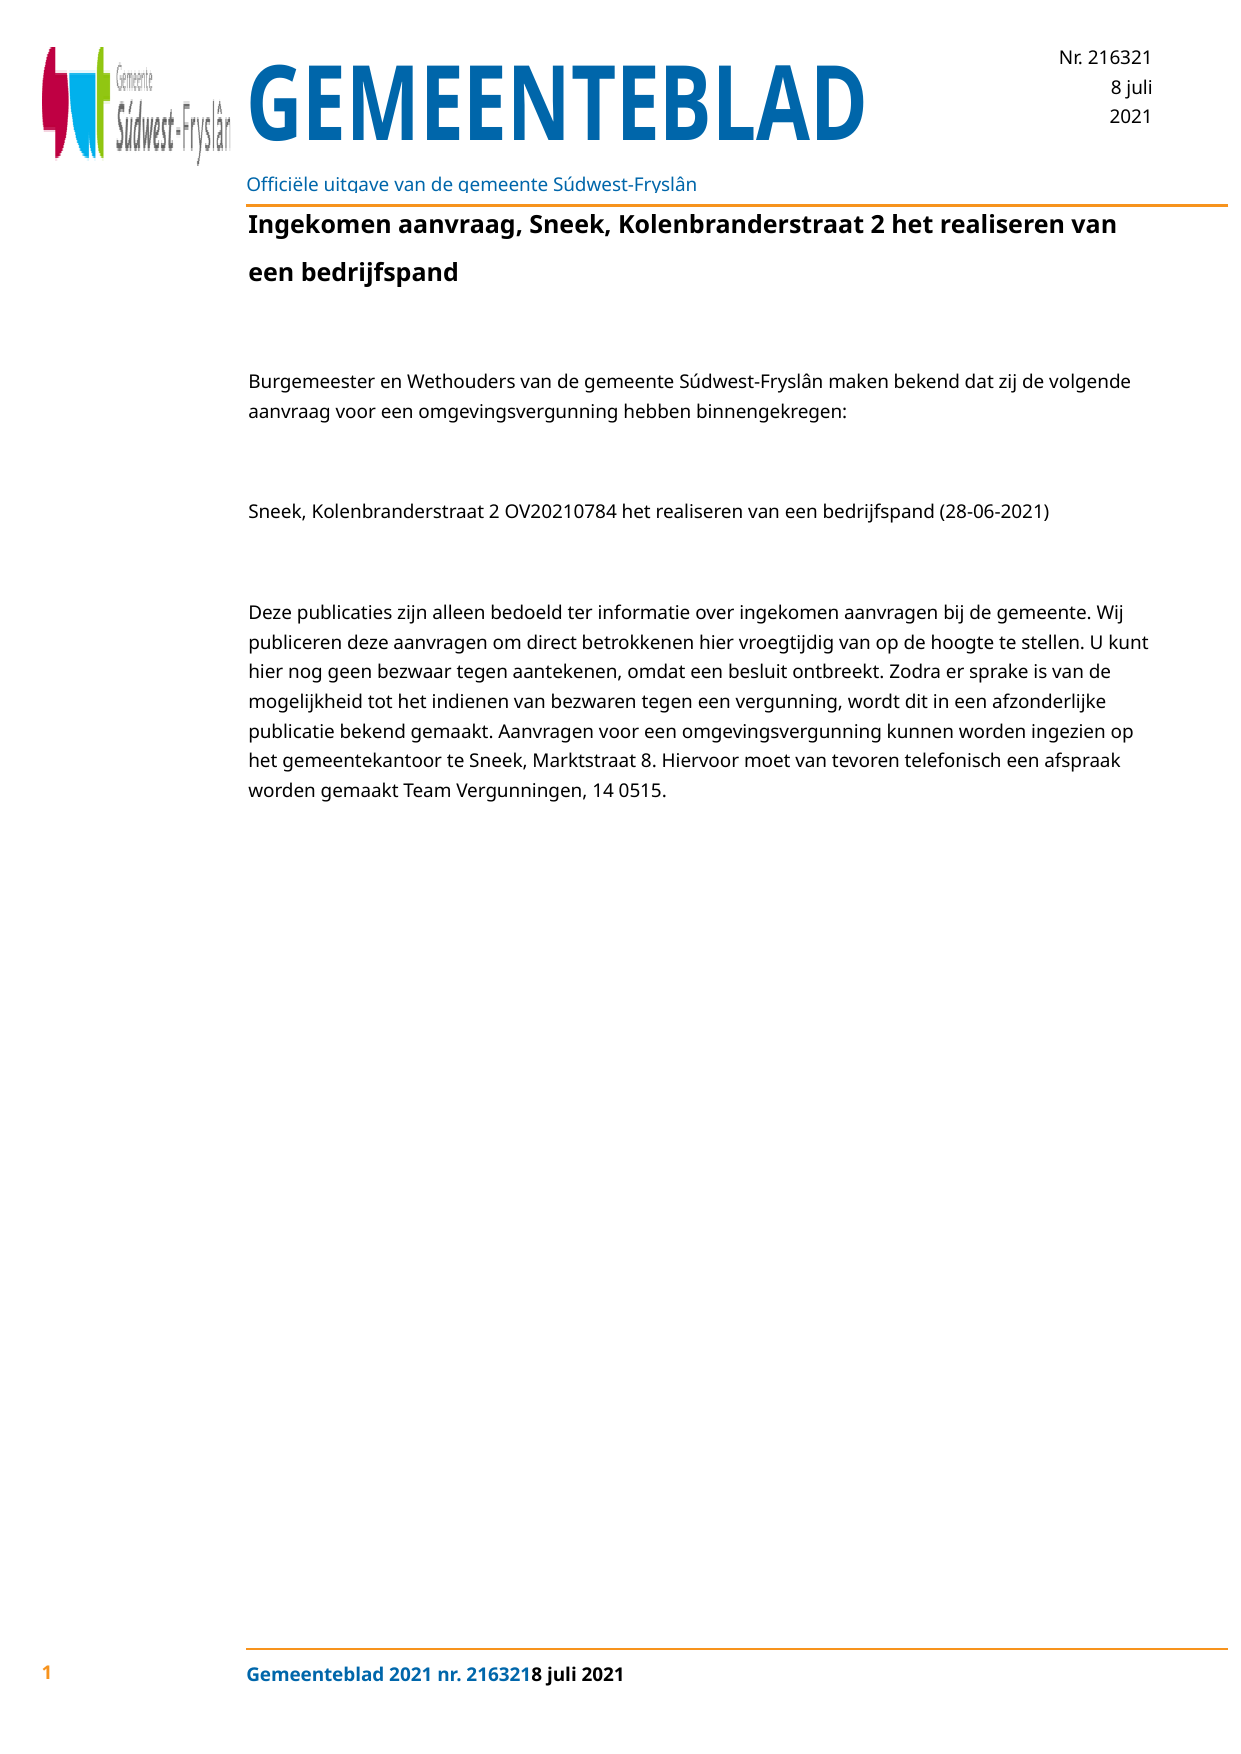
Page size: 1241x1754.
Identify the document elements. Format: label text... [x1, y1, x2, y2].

text Sneek, Kolenbranderstraat 2 OV20210784 het realiseren van een bedrijfspand (28-06-2021) [248, 499, 1152, 524]
text Deze publicaties zijn alleen bedoeld ter informatie over ingekomen aanvragen bij de gemeente. Wij publiceren deze aanvragen om direct betrokkenen hier vroegtijdig van op de hoogte te stellen. U kunt hier nog geen bezwaar tegen aantekenen, omdat een besluit ontbreekt. Zodra er sprake is van de mogelijkheid tot het indienen van bezwaren tegen een vergunning, wordt dit in een afzonderlijke publicatie bekend gemaakt. Aanvragen voor een omgevingsvergunning kunnen worden ingezien op het gemeentekantoor te Sneek, Marktstraat 8. Hiervoor moet van tevoren telefonisch een afspraak worden gemaakt Team Vergunningen, 14 0515. [248, 599, 1152, 803]
picture [41, 47, 231, 172]
text Ingekomen aanvraag, Sneek, Kolenbranderstraat 2 het realiseren van een bedrijfspand [248, 207, 1152, 288]
text Burgemeester en Wethouders van de gemeente Súdwest-Fryslân maken bekend dat zij de volgende aanvraag voor een omgevingsvergunning hebben binnengekregen: [248, 368, 1152, 424]
